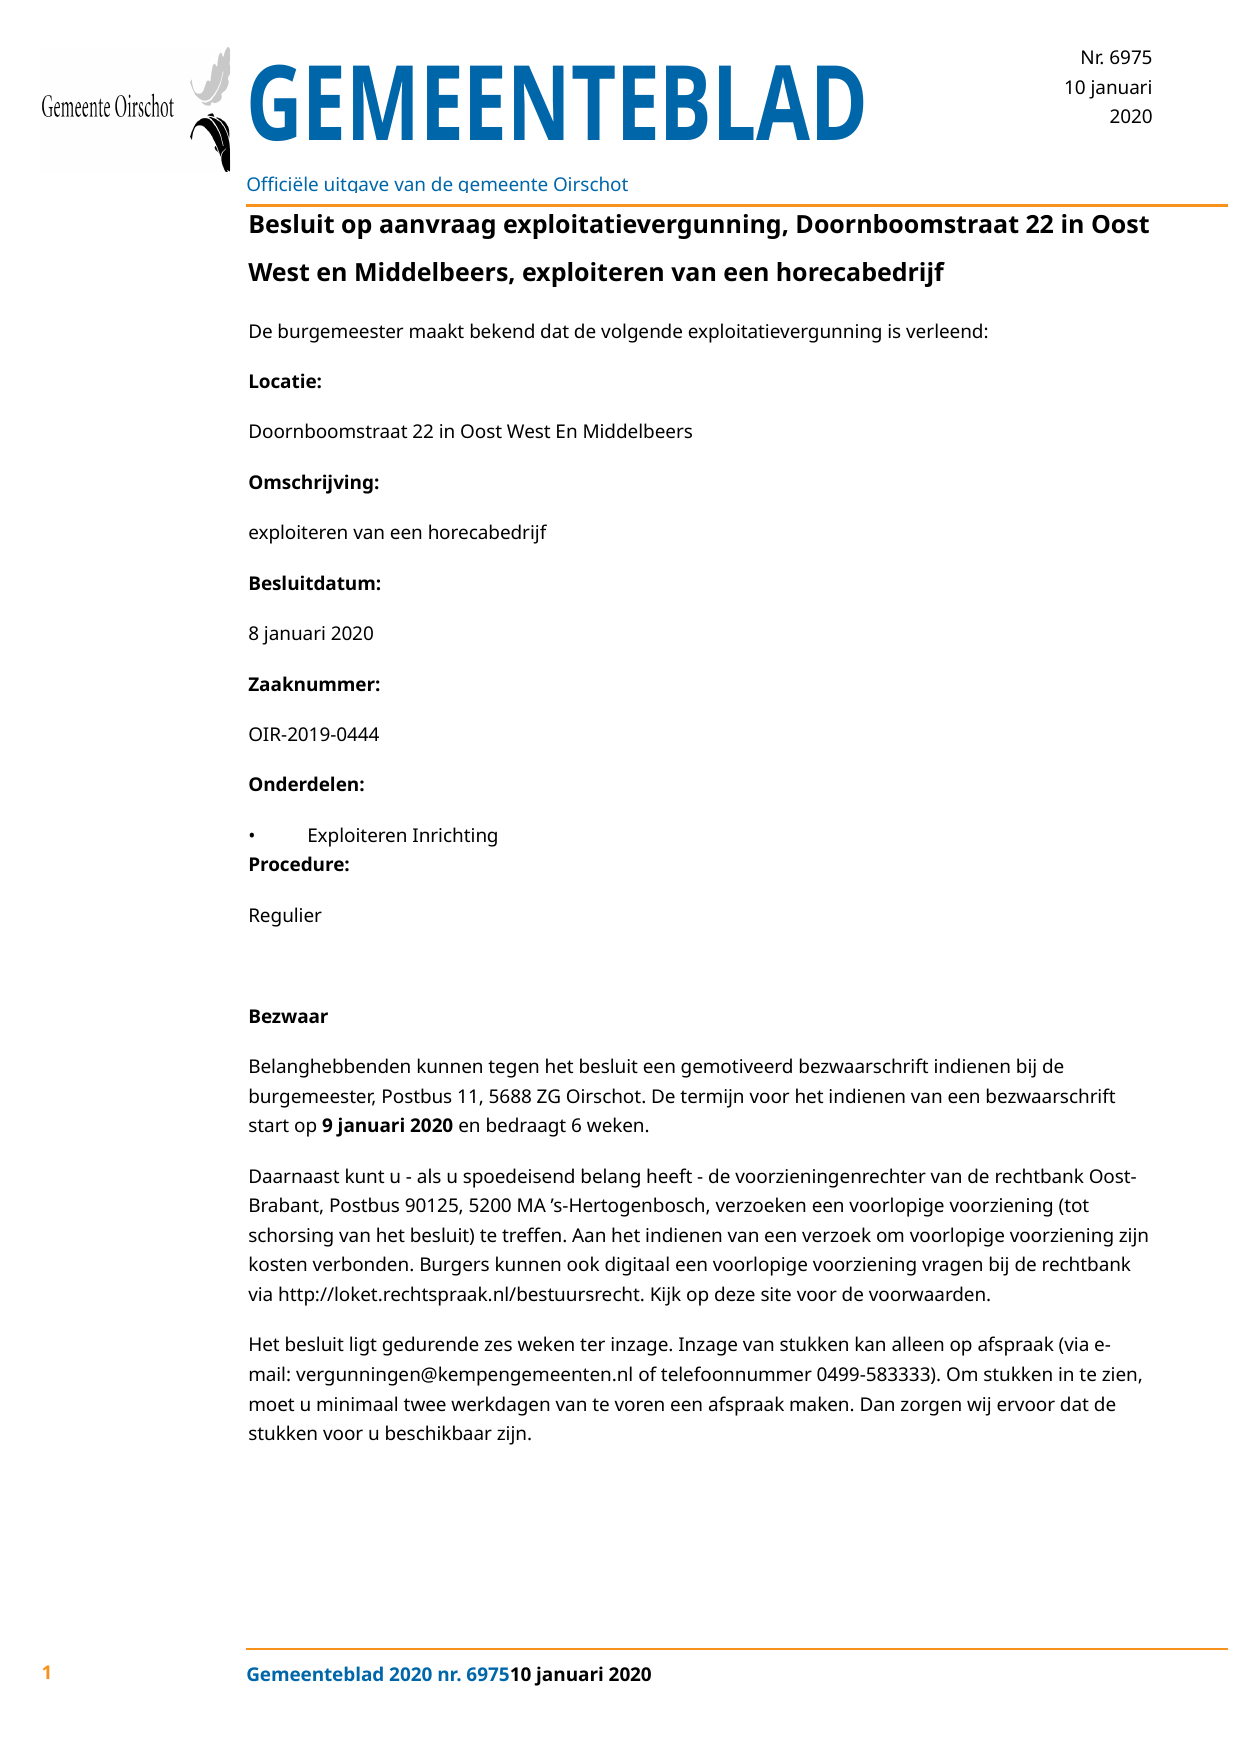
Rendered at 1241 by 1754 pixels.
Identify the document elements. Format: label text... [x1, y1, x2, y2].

text Daarnaast kunt u - als u spoedeisend belang heeft - de voorzieningenrechter van de rechtbank Oost-Brabant, Postbus 90125, 5200 MA ’s-Hertogenbosch, verzoeken een voorlopige voorziening (tot schorsing van het besluit) te treffen. Aan het indienen van een verzoek om voorlopige voorziening zijn kosten verbonden. Burgers kunnen ook digitaal een voorlopige voorziening vragen bij de rechtbank via http://loket.rechtspraak.nl/bestuursrecht. Kijk op deze site voor de voorwaarden. [248, 1163, 1152, 1307]
list Exploiteren Inrichting [248, 822, 1152, 848]
text 8 januari 2020 [248, 620, 1152, 646]
text Besluitdatum: [248, 570, 1152, 596]
picture [41, 47, 231, 172]
text exploiteren van een horecabedrijf [248, 519, 1152, 545]
text Zaaknummer: [248, 671, 1152, 697]
text De burgemeester maakt bekend dat de volgende exploitatievergunning is verleend: [248, 318, 1152, 344]
text Bezwaar [248, 1003, 1152, 1029]
text Locatie: [248, 368, 1152, 394]
text Procedure: [248, 852, 1152, 877]
text Het besluit ligt gedurende zes weken ter inzage. Inzage van stukken kan alleen op afspraak (via e-mail: vergunningen@kempengemeenten.nl of telefoonnummer 0499-583333). Om stukken in te zien, moet u minimaal twee werkdagen van te voren een afspraak maken. Dan zorgen wij ervoor dat de stukken voor u beschikbaar zijn. [248, 1332, 1152, 1446]
text Regulier [248, 902, 1152, 928]
text Besluit op aanvraag exploitatievergunning, Doornboomstraat 22 in Oost West en Middelbeers, exploiteren van een horecabedrijf [248, 207, 1152, 288]
text Doornboomstraat 22 in Oost West En Middelbeers [248, 419, 1152, 444]
text Omschrijving: [248, 469, 1152, 495]
text Onderdelen: [248, 772, 1152, 797]
text OIR-2019-0444 [248, 721, 1152, 747]
text Belanghebbenden kunnen tegen het besluit een gemotiveerd bezwaarschrift indienen bij de burgemeester, Postbus 11, 5688 ZG Oirschot. De termijn voor het indienen van een bezwaarschrift start op 9 januari 2020 en bedraagt 6 weken. [248, 1053, 1152, 1138]
